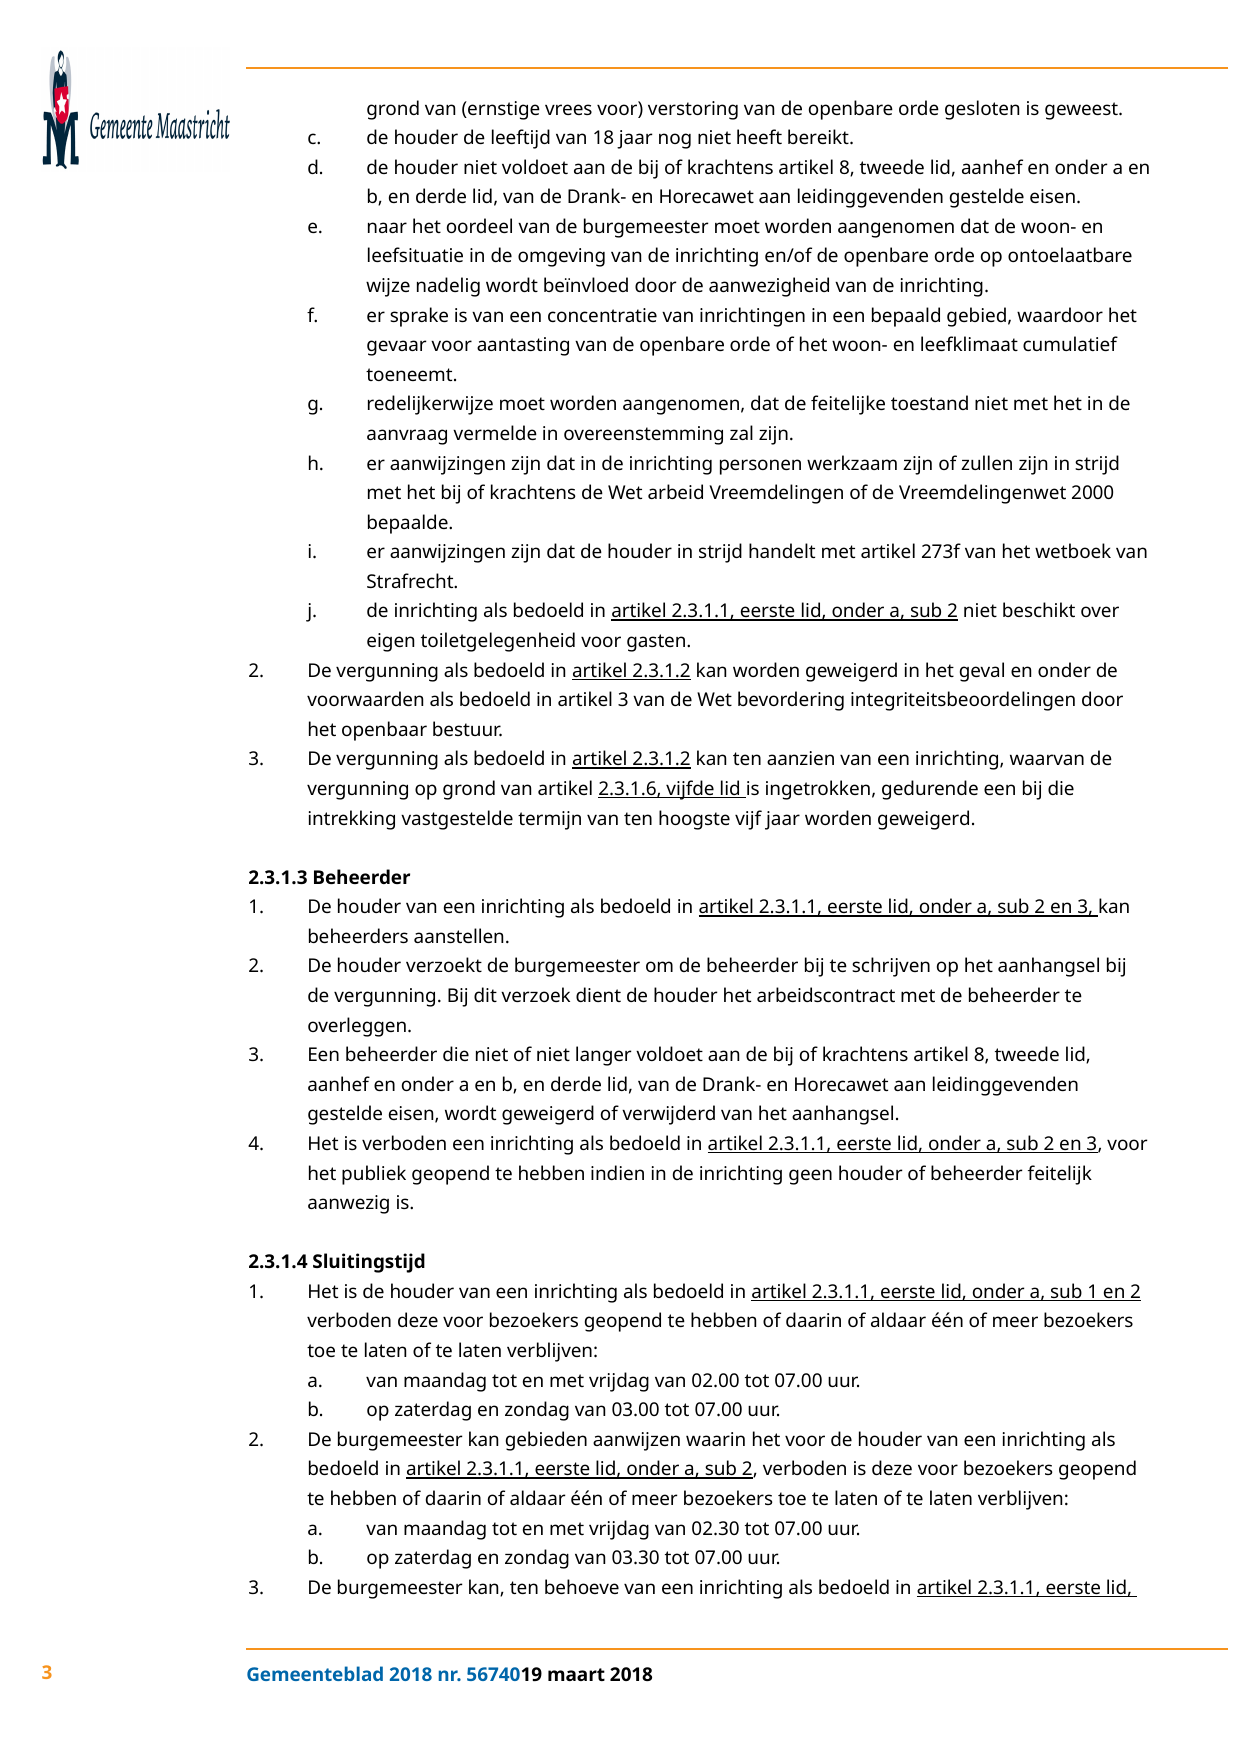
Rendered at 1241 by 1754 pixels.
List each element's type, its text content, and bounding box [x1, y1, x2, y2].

list grond van (ernstige vrees voor) verstoring van de openbare orde gesloten is geweest. [307, 95, 1152, 121]
list de inrichting als bedoeld in artikel 2.3.1.1, eerste lid, onder a, sub 2 niet beschikt over eigen toiletgelegenheid voor gasten. [307, 598, 1152, 653]
list van maandag tot en met vrijdag van 02.30 tot 07.00 uur. [307, 1515, 1152, 1541]
picture [41, 47, 231, 172]
list de houder de leeftijd van 18 jaar nog niet heeft bereikt. [307, 124, 1152, 150]
list op zaterdag en zondag van 03.00 tot 07.00 uur. [307, 1396, 1152, 1422]
list er aanwijzingen zijn dat in de inrichting personen werkzaam zijn of zullen zijn in strijd met het bij of krachtens de Wet arbeid Vreemdelingen of de Vreemdelingenwet 2000 bepaalde. [307, 450, 1152, 535]
list er aanwijzingen zijn dat de houder in strijd handelt met artikel 273f van het wetboek van Strafrecht. [307, 538, 1152, 594]
list De vergunning als bedoeld in artikel 2.3.1.2 kan ten aanzien van een inrichting, waarvan de vergunning op grond van artikel 2.3.1.6, vijfde lid is ingetrokken, gedurende een bij die intrekking vastgestelde termijn van ten hoogste vijf jaar worden geweigerd. [248, 746, 1152, 831]
text 2.3.1.3 Beheerder [248, 864, 1152, 890]
list de houder niet voldoet aan de bij of krachtens artikel 8, tweede lid, aanhef en onder a en b, en derde lid, van de Drank- en Horecawet aan leidinggevenden gestelde eisen. [307, 154, 1152, 209]
list De vergunning als bedoeld in artikel 2.3.1.2 kan worden geweigerd in het geval en onder de voorwaarden als bedoeld in artikel 3 van de Wet bevordering integriteitsbeoordelingen door het openbaar bestuur. [248, 657, 1152, 742]
list De houder van een inrichting als bedoeld in artikel 2.3.1.1, eerste lid, onder a, sub 2 en 3, kan beheerders aanstellen. [248, 893, 1152, 949]
list er sprake is van een concentratie van inrichtingen in een bepaald gebied, waardoor het gevaar voor aantasting van de openbare orde of het woon- en leefklimaat cumulatief toeneemt. [307, 302, 1152, 387]
list op zaterdag en zondag van 03.30 tot 07.00 uur. [307, 1544, 1152, 1570]
list Het is verboden een inrichting als bedoeld in artikel 2.3.1.1, eerste lid, onder a, sub 2 en 3, voor het publiek geopend te hebben indien in de inrichting geen houder of beheerder feitelijk aanwezig is. [248, 1130, 1152, 1215]
list van maandag tot en met vrijdag van 02.00 tot 07.00 uur. [307, 1367, 1152, 1393]
list redelijkerwijze moet worden aangenomen, dat de feitelijke toestand niet met het in de aanvraag vermelde in overeenstemming zal zijn. [307, 391, 1152, 446]
text 2.3.1.4 Sluitingstijd [248, 1248, 1152, 1274]
list De houder verzoekt de burgemeester om de beheerder bij te schrijven op het aanhangsel bij de vergunning. Bij dit verzoek dient de houder het arbeidscontract met de beheerder te overleggen. [248, 953, 1152, 1038]
list De burgemeester kan, ten behoeve van een inrichting als bedoeld in artikel 2.3.1.1, eerste lid, [248, 1574, 1152, 1600]
list naar het oordeel van de burgemeester moet worden aangenomen dat de woon- en leefsituatie in de omgeving van de inrichting en/of de openbare orde op ontoelaatbare wijze nadelig wordt beïnvloed door de aanwezigheid van de inrichting. [307, 213, 1152, 298]
list Het is de houder van een inrichting als bedoeld in artikel 2.3.1.1, eerste lid, onder a, sub 1 en 2 verboden deze voor bezoekers geopend te hebben of daarin of aldaar één of meer bezoekers toe te laten of te laten verblijven: [248, 1278, 1152, 1363]
list Een beheerder die niet of niet langer voldoet aan de bij of krachtens artikel 8, tweede lid, aanhef en onder a en b, en derde lid, van de Drank- en Horecawet aan leidinggevenden gestelde eisen, wordt geweigerd of verwijderd van het aanhangsel. [248, 1041, 1152, 1126]
list De burgemeester kan gebieden aanwijzen waarin het voor de houder van een inrichting als bedoeld in artikel 2.3.1.1, eerste lid, onder a, sub 2, verboden is deze voor bezoekers geopend te hebben of daarin of aldaar één of meer bezoekers toe te laten of te laten verblijven: [248, 1426, 1152, 1511]
